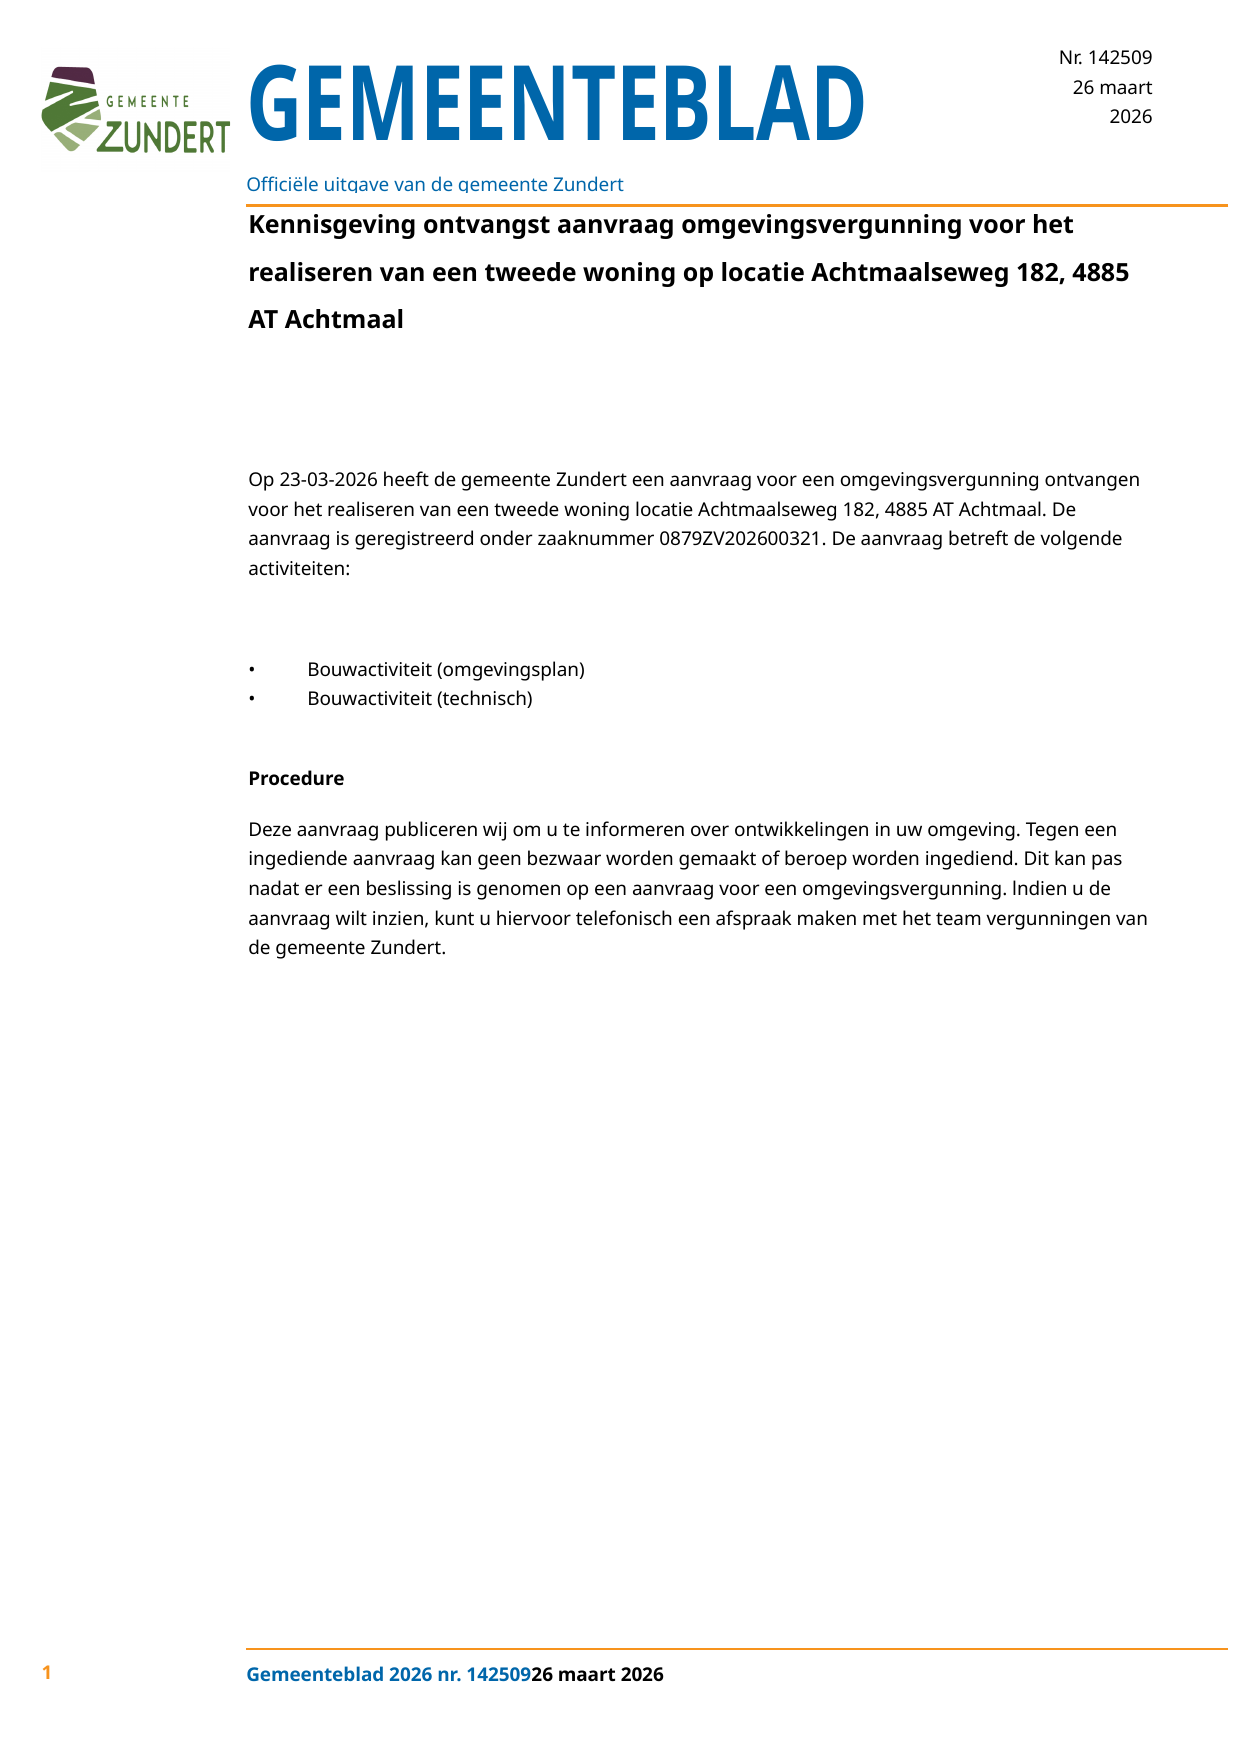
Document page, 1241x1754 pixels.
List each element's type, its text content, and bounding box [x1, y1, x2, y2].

list Bouwactiviteit (omgevingsplan) [248, 656, 1152, 682]
text Op 23-03-2026 heeft de gemeente Zundert een aanvraag voor een omgevingsvergunning ontvangen voor het realiseren van een tweede woning locatie Achtmaalseweg 182, 4885 AT Achtmaal. De aanvraag is geregistreerd onder zaaknummer 0879ZV202600321. De aanvraag betreft de volgende activiteiten: [248, 466, 1152, 581]
text Procedure [248, 766, 1152, 791]
list Bouwactiviteit (technisch) [248, 686, 1152, 711]
text Kennisgeving ontvangst aanvraag omgevingsvergunning voor het realiseren van een tweede woning op locatie Achtmaalseweg 182, 4885 AT Achtmaal [248, 207, 1152, 336]
text Deze aanvraag publiceren wij om u te informeren over ontwikkelingen in uw omgeving. Tegen een ingediende aanvraag kan geen bezwaar worden gemaakt of beroep worden ingediend. Dit kan pas nadat er een beslissing is genomen op een aanvraag voor een omgevingsvergunning. lndien u de aanvraag wilt inzien, kunt u hiervoor telefonisch een afspraak maken met het team vergunningen van de gemeente Zundert. [248, 816, 1152, 960]
picture [41, 47, 231, 172]
